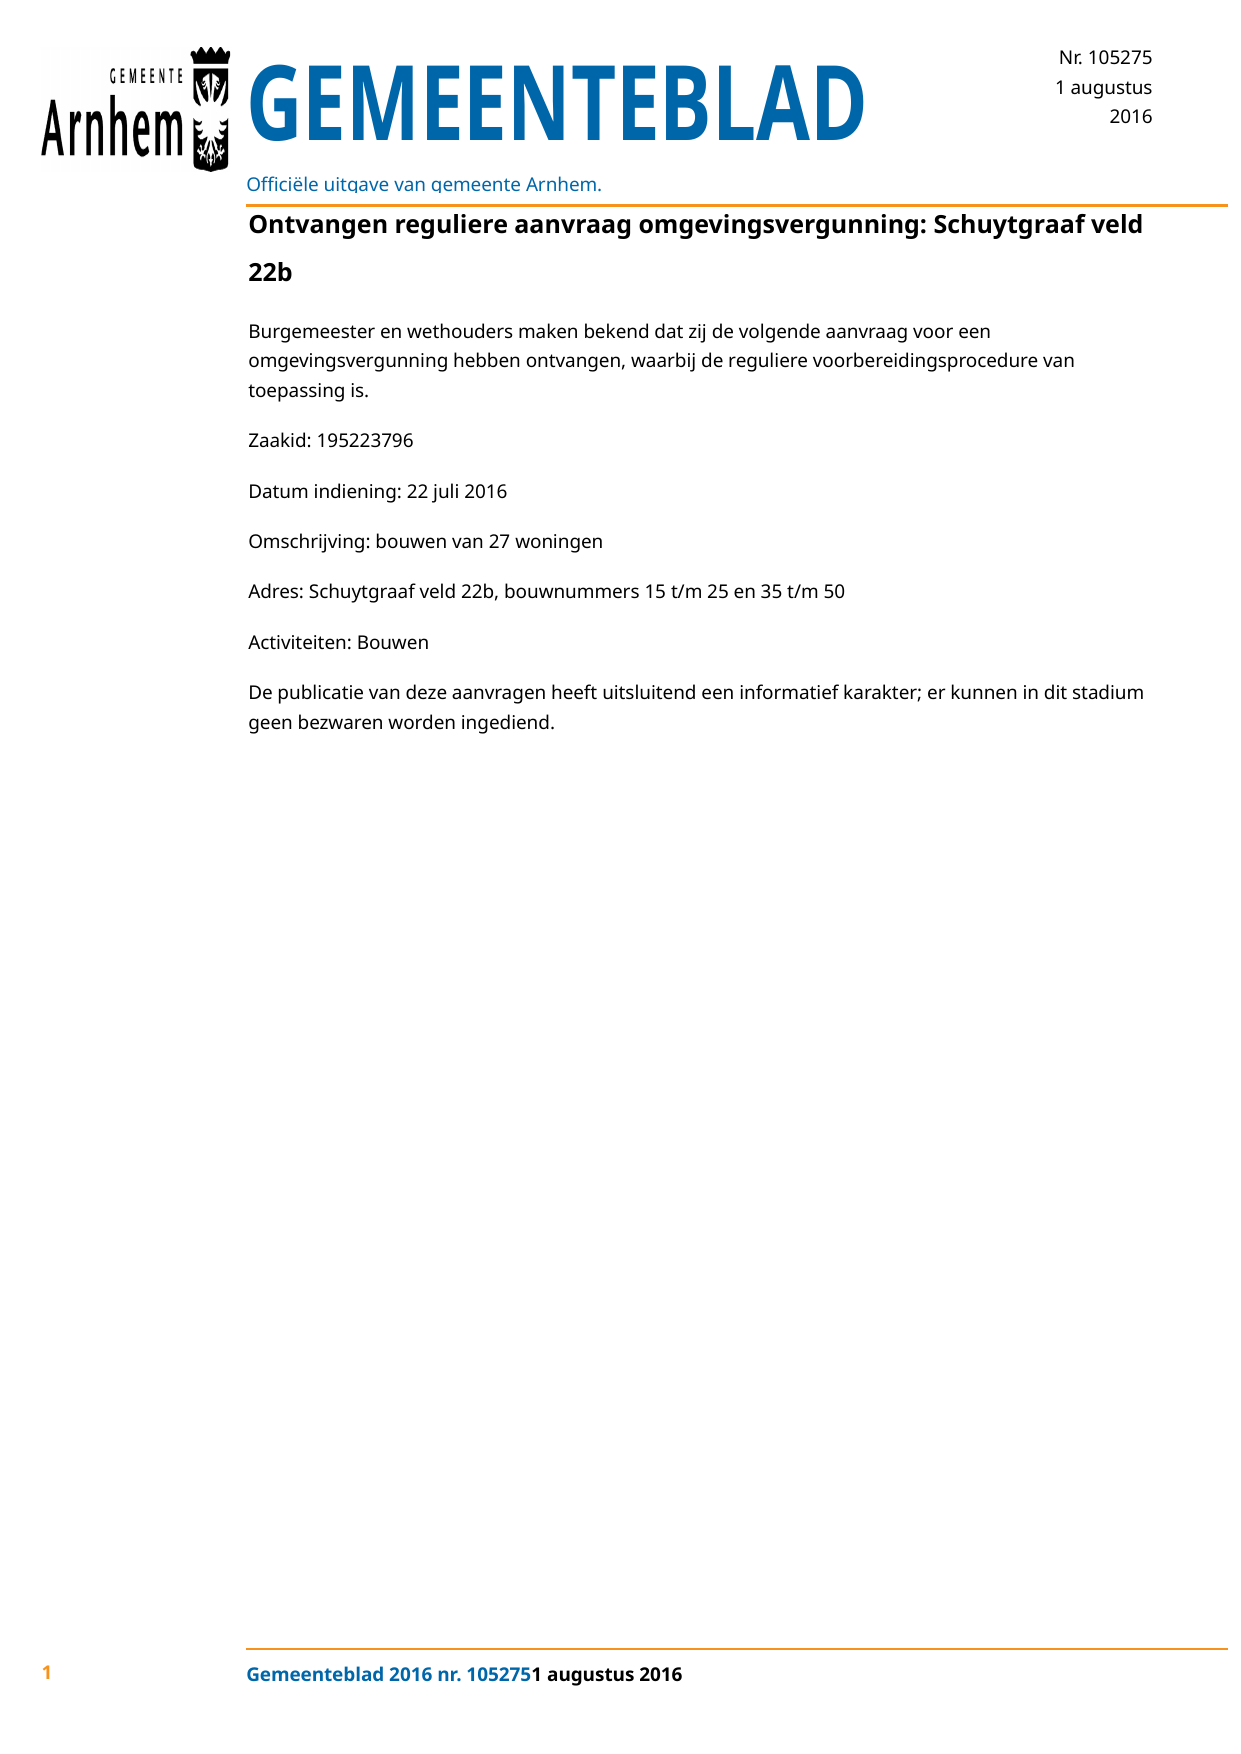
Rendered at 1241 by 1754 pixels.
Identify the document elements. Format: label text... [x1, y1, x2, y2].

text Burgemeester en wethouders maken bekend dat zij de volgende aanvraag voor een omgevingsvergunning hebben ontvangen, waarbij de reguliere voorbereidingsprocedure van toepassing is. [248, 318, 1152, 403]
text De publicatie van deze aanvragen heeft uitsluitend een informatief karakter; er kunnen in dit stadium geen bezwaren worden ingediend. [248, 679, 1152, 735]
text Activiteiten: Bouwen [248, 629, 1152, 655]
text Zaakid: 195223796 [248, 427, 1152, 453]
text Ontvangen reguliere aanvraag omgevingsvergunning: Schuytgraaf veld 22b [248, 207, 1152, 288]
picture [41, 47, 231, 172]
text Datum indiening: 22 juli 2016 [248, 478, 1152, 504]
text Omschrijving: bouwen van 27 woningen [248, 528, 1152, 554]
text Adres: Schuytgraaf veld 22b, bouwnummers 15 t/m 25 en 35 t/m 50 [248, 579, 1152, 604]
